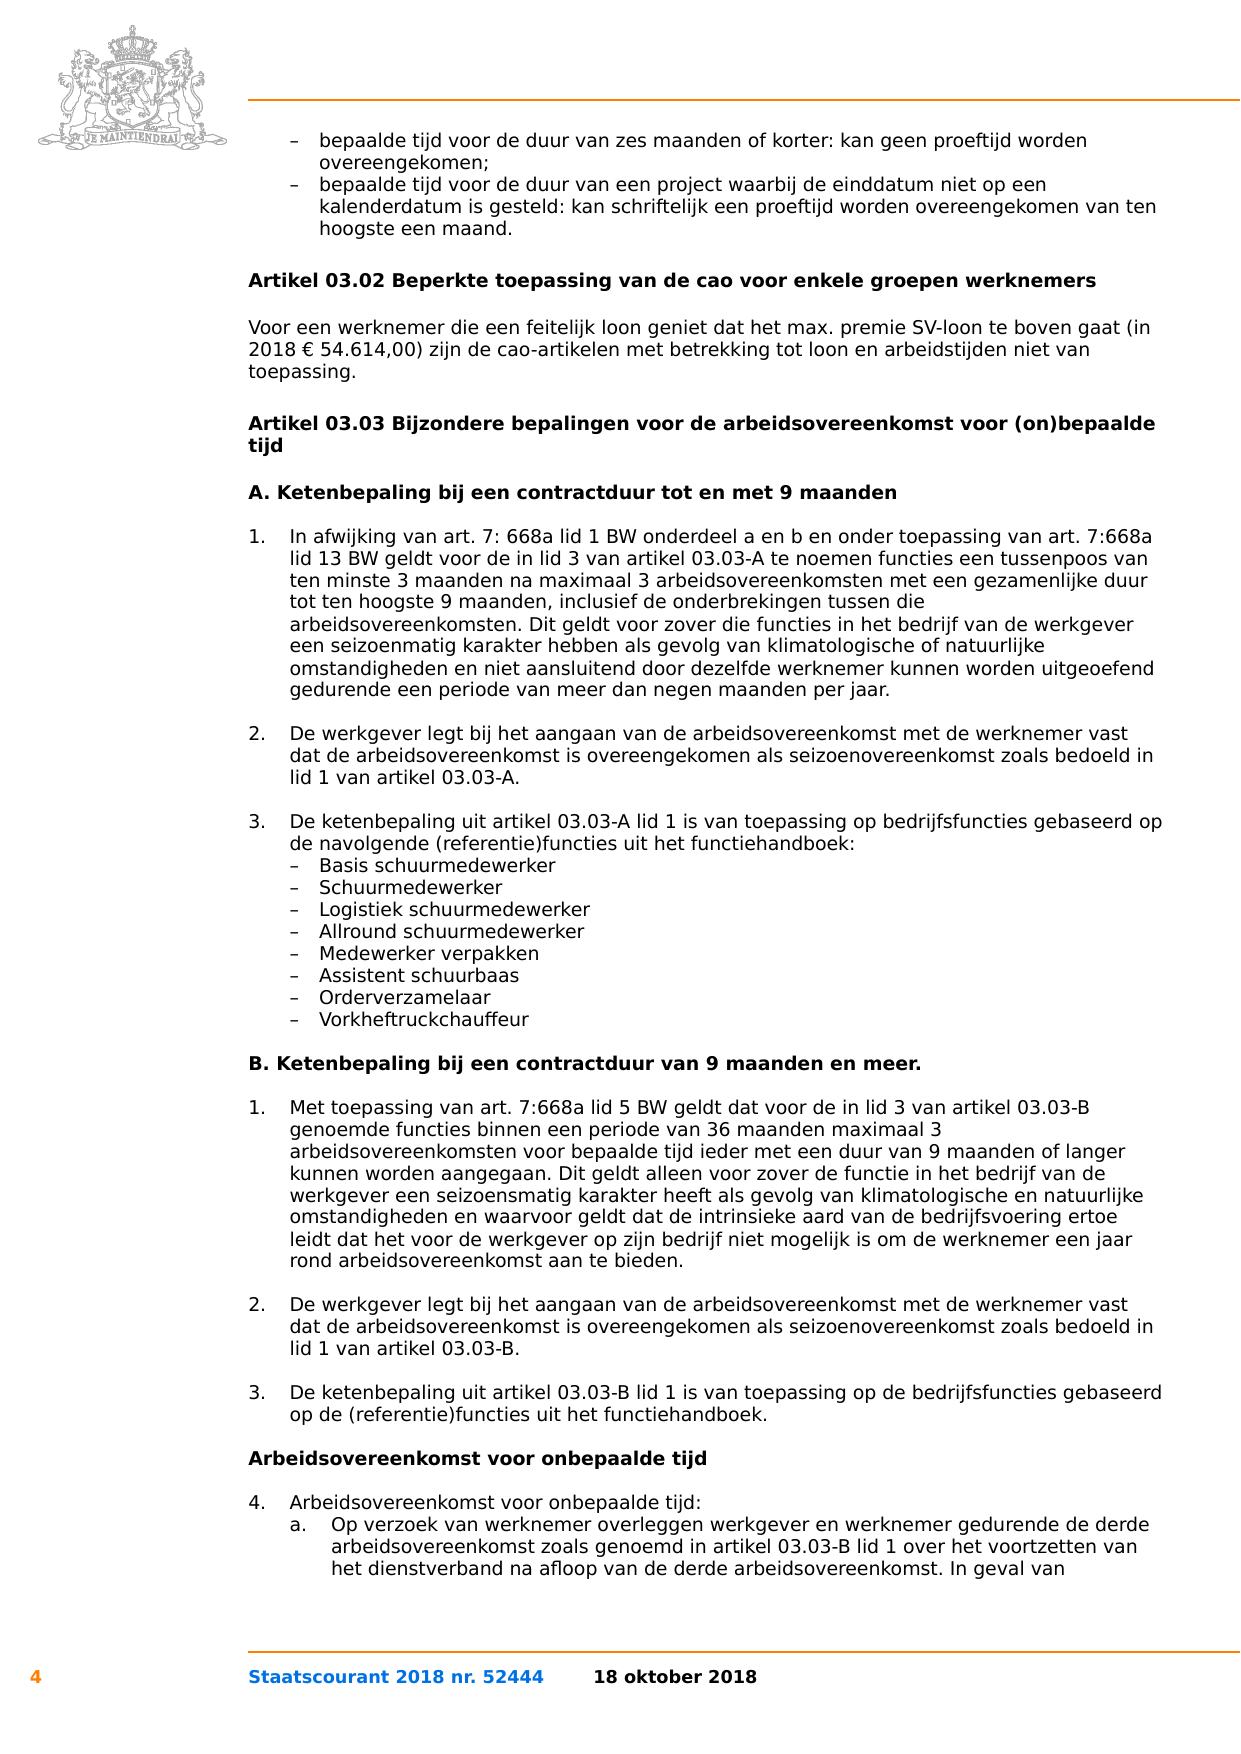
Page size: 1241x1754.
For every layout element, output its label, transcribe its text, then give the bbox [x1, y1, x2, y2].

text – Basis schuurmedewerker [289, 855, 1163, 877]
text – Logistiek schuurmedewerker [289, 899, 1163, 921]
text – bepaalde tijd voor de duur van een project waarbij de einddatum niet op een kalenderdatum is gesteld: kan schriftelijk een proeftijd worden overeengekomen van ten hoogste een maand. [289, 174, 1163, 240]
text 3. De ketenbepaling uit artikel 03.03-B lid 1 is van toepassing op de bedrijfsfuncties gebaseerd op de (referentie)functies uit het functiehandboek. [248, 1382, 1163, 1426]
text 1. Met toepassing van art. 7:668a lid 5 BW geldt dat voor de in lid 3 van artikel 03.03-B genoemde functies binnen een periode van 36 maanden maximaal 3 arbeidsovereenkomsten voor bepaalde tijd ieder met een duur van 9 maanden of langer kunnen worden aangegaan. Dit geldt alleen voor zover de functie in het bedrijf van de werkgever een seizoensmatig karakter heeft als gevolg van klimatologische en natuurlijke omstandigheden en waarvoor geldt dat de intrinsieke aard van de bedrijfsvoering ertoe leidt dat het voor de werkgever op zijn bedrijf niet mogelijk is om de werknemer een jaar rond arbeidsovereenkomst aan te bieden. [248, 1097, 1163, 1272]
text – Schuurmedewerker [289, 877, 1163, 899]
text – bepaalde tijd voor de duur van zes maanden of korter: kan geen proeftijd worden overeengekomen; [289, 130, 1163, 174]
subtitle B. Ketenbepaling bij een contractduur van 9 maanden en meer. [248, 1053, 1163, 1075]
subtitle Artikel 03.02 Beperkte toepassing van de cao voor enkele groepen werknemers [248, 270, 1163, 292]
text Voor een werknemer die een feitelijk loon geniet dat het max. premie SV-loon te boven gaat (in 2018 € 54.614,00) zijn de cao-artikelen met betrekking tot loon en arbeidstijden niet van toepassing. [248, 317, 1163, 383]
text – Assistent schuurbaas [289, 965, 1163, 987]
text 2. De werkgever legt bij het aangaan van de arbeidsovereenkomst met de werknemer vast dat de arbeidsovereenkomst is overeengekomen als seizoenovereenkomst zoals bedoeld in lid 1 van artikel 03.03-B. [248, 1294, 1163, 1360]
text – Allround schuurmedewerker [289, 921, 1163, 943]
text 4. Arbeidsovereenkomst voor onbepaalde tijd: [248, 1492, 1163, 1514]
text – Orderverzamelaar [289, 987, 1163, 1009]
text 3. De ketenbepaling uit artikel 03.03-A lid 1 is van toepassing op bedrijfsfuncties gebaseerd op de navolgende (referentie)functies uit het functiehandboek: [248, 811, 1163, 855]
text – Vorkheftruckchauffeur [289, 1009, 1163, 1031]
text 1. In afwijking van art. 7: 668a lid 1 BW onderdeel a en b en onder toepassing van art. 7:668a lid 13 BW geldt voor de in lid 3 van artikel 03.03-A te noemen functies een tussenpoos van ten minste 3 maanden na maximaal 3 arbeidsovereenkomsten met een gezamenlijke duur tot ten hoogste 9 maanden, inclusief de onderbrekingen tussen die arbeidsovereenkomsten. Dit geldt voor zover die functies in het bedrijf van de werkgever een seizoenmatig karakter hebben als gevolg van klimatologische of natuurlijke omstandigheden en niet aansluitend door dezelfde werknemer kunnen worden uitgeoefend gedurende een periode van meer dan negen maanden per jaar. [248, 526, 1163, 701]
subtitle Artikel 03.03 Bijzondere bepalingen voor de arbeidsovereenkomst voor (on)bepaalde tijd [248, 413, 1163, 457]
subtitle A. Ketenbepaling bij een contractduur tot en met 9 maanden [248, 482, 1163, 504]
text 2. De werkgever legt bij het aangaan van de arbeidsovereenkomst met de werknemer vast dat de arbeidsovereenkomst is overeengekomen als seizoenovereenkomst zoals bedoeld in lid 1 van artikel 03.03-A. [248, 723, 1163, 789]
picture [38, 25, 227, 150]
text a. Op verzoek van werknemer overleggen werkgever en werknemer gedurende de derde arbeidsovereenkomst zoals genoemd in artikel 03.03-B lid 1 over het voortzetten van het dienstverband na afloop van de derde arbeidsovereenkomst. In geval van [289, 1514, 1163, 1580]
text – Medewerker verpakken [289, 943, 1163, 965]
subtitle Arbeidsovereenkomst voor onbepaalde tijd [248, 1448, 1163, 1470]
